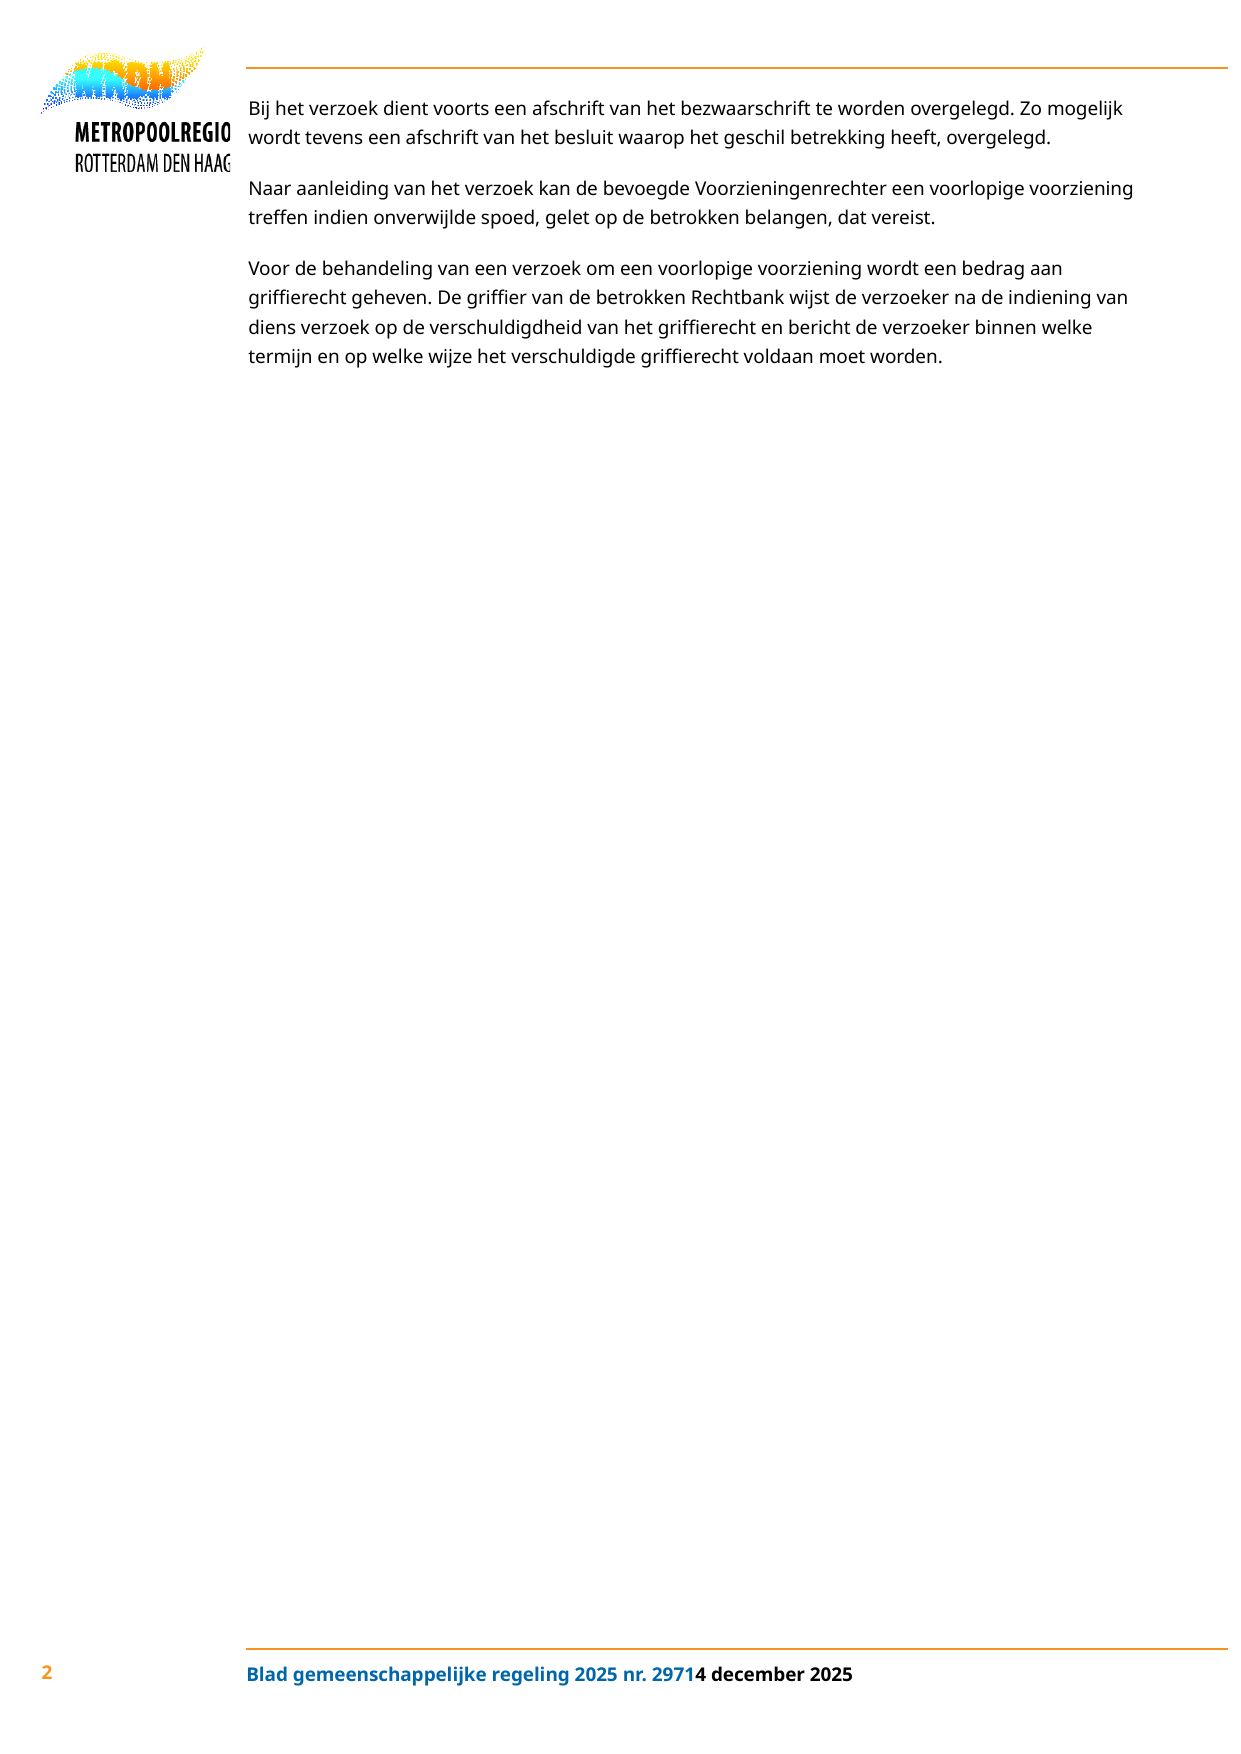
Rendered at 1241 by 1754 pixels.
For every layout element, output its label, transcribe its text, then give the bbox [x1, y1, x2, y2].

text Voor de behandeling van een verzoek om een voorlopige voorziening wordt een bedrag aan griffierecht geheven. De griffier van de betrokken Rechtbank wijst de verzoeker na de indiening van diens verzoek op de verschuldigdheid van het griffierecht en bericht de verzoeker binnen welke termijn en op welke wijze het verschuldigde griffierecht voldaan moet worden. [248, 255, 1152, 369]
text Bij het verzoek dient voorts een afschrift van het bezwaarschrift te worden overgelegd. Zo mogelijk wordt tevens een afschrift van het besluit waarop het geschil betrekking heeft, overgelegd. [248, 95, 1152, 150]
picture [41, 47, 231, 172]
text Naar aanleiding van het verzoek kan de bevoegde Voorzieningenrechter een voorlopige voorziening treffen indien onverwijlde spoed, gelet op de betrokken belangen, dat vereist. [248, 175, 1152, 230]
